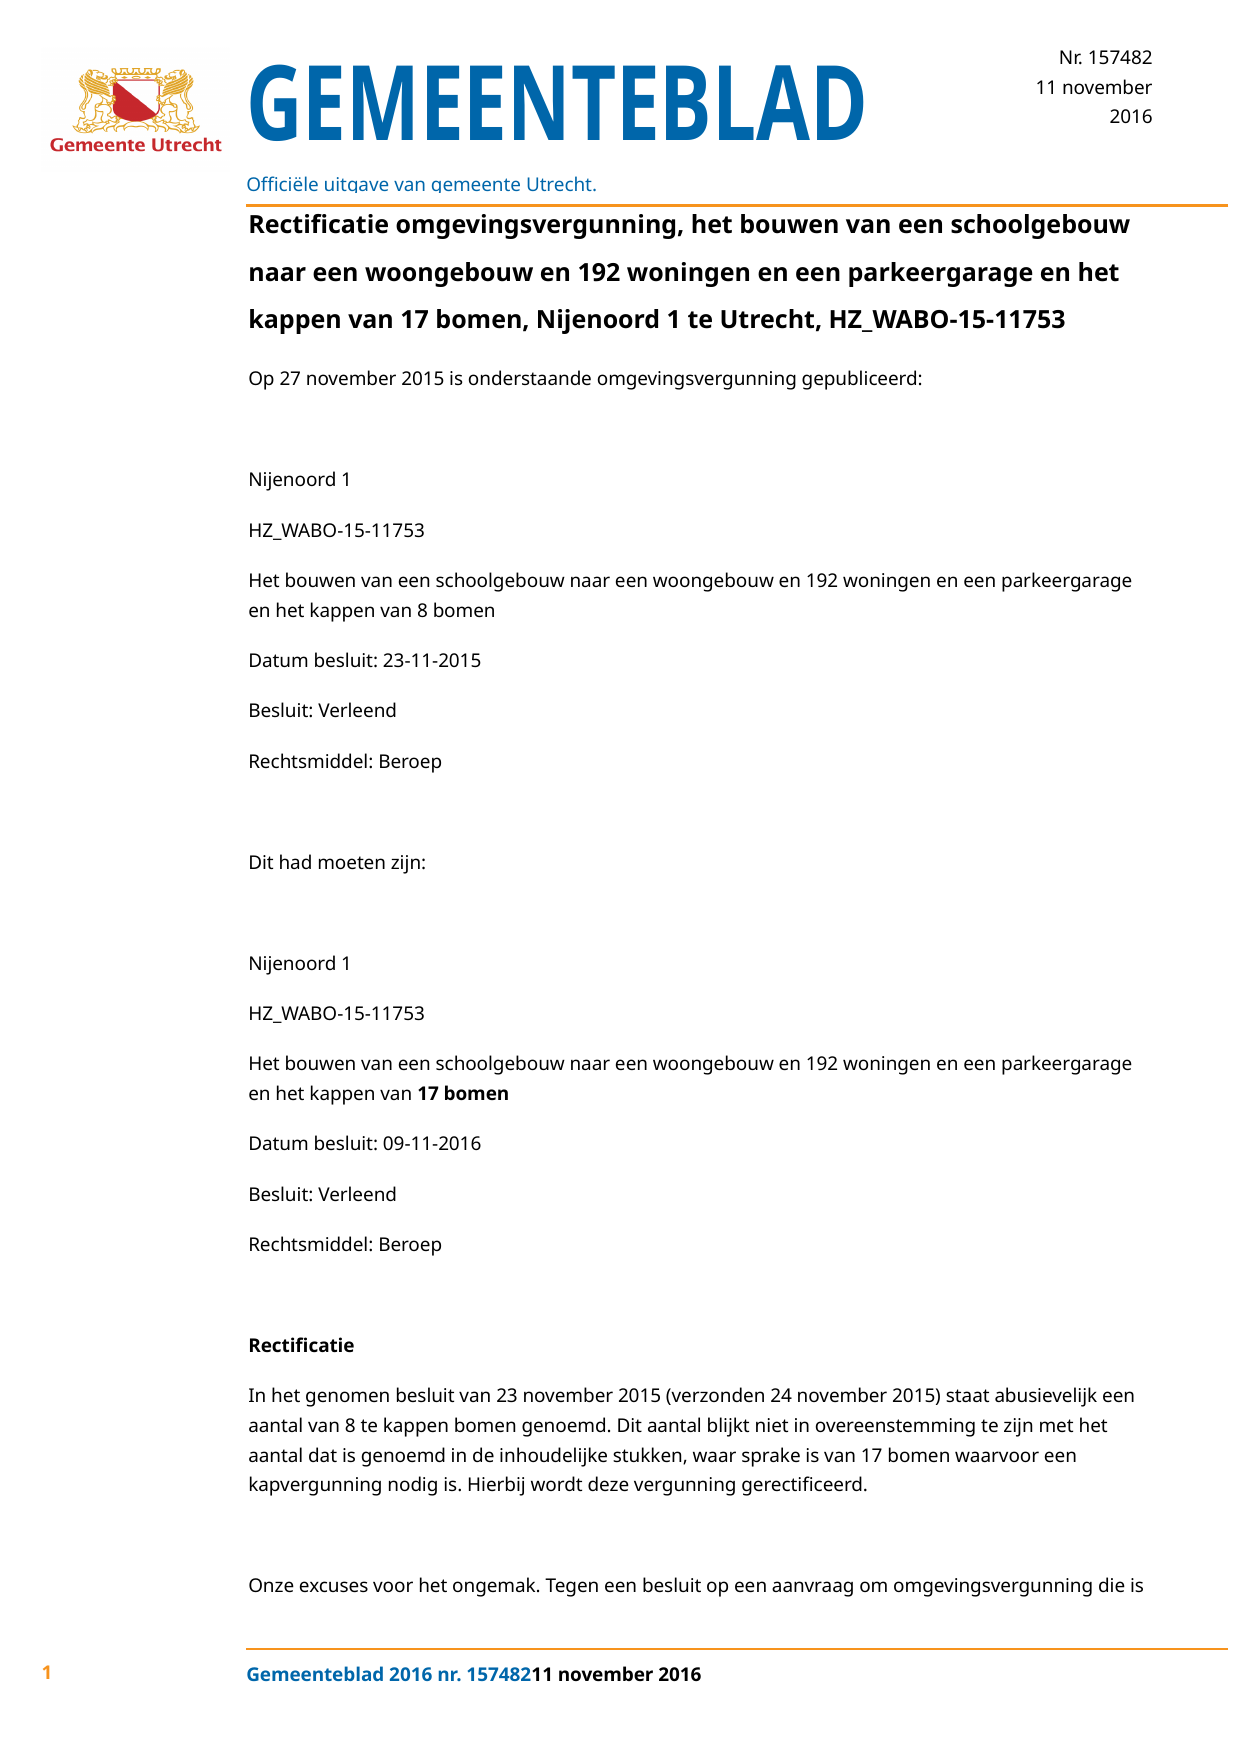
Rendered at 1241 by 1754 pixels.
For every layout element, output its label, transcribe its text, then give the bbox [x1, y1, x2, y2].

text Nijenoord 1 [248, 466, 1152, 492]
text Onze excuses voor het ongemak. Tegen een besluit op een aanvraag om omgevingsvergunning die is [248, 1572, 1152, 1598]
text HZ_WABO-15-11753 [248, 1000, 1152, 1026]
text In het genomen besluit van 23 november 2015 (verzonden 24 november 2015) staat abusievelijk een aantal van 8 te kappen bomen genoemd. Dit aantal blijkt niet in overeenstemming te zijn met het aantal dat is genoemd in de inhoudelijke stukken, waar sprake is van 17 bomen waarvoor een kapvergunning nodig is. Hierbij wordt deze vergunning gerectificeerd. [248, 1383, 1152, 1497]
text Op 27 november 2015 is onderstaande omgevingsvergunning gepubliceerd: [248, 366, 1152, 391]
text Besluit: Verleend [248, 698, 1152, 723]
text Het bouwen van een schoolgebouw naar een woongebouw en 192 woningen en een parkeergarage en het kappen van 17 bomen [248, 1051, 1152, 1106]
text Het bouwen van een schoolgebouw naar een woongebouw en 192 woningen en een parkeergarage en het kappen van 8 bomen [248, 567, 1152, 622]
text HZ_WABO-15-11753 [248, 517, 1152, 542]
text Rechtsmiddel: Beroep [248, 748, 1152, 774]
text Rectificatie omgevingsvergunning, het bouwen van een schoolgebouw naar een woongebouw en 192 woningen en een parkeergarage en het kappen van 17 bomen, Nijenoord 1 te Utrecht, HZ_WABO-15-11753 [248, 207, 1152, 336]
text Rechtsmiddel: Beroep [248, 1231, 1152, 1257]
text Datum besluit: 23-11-2015 [248, 647, 1152, 673]
text Nijenoord 1 [248, 950, 1152, 975]
text Besluit: Verleend [248, 1181, 1152, 1207]
text Datum besluit: 09-11-2016 [248, 1131, 1152, 1156]
text Rectificatie [248, 1332, 1152, 1358]
picture [41, 47, 231, 172]
text Dit had moeten zijn: [248, 849, 1152, 874]
